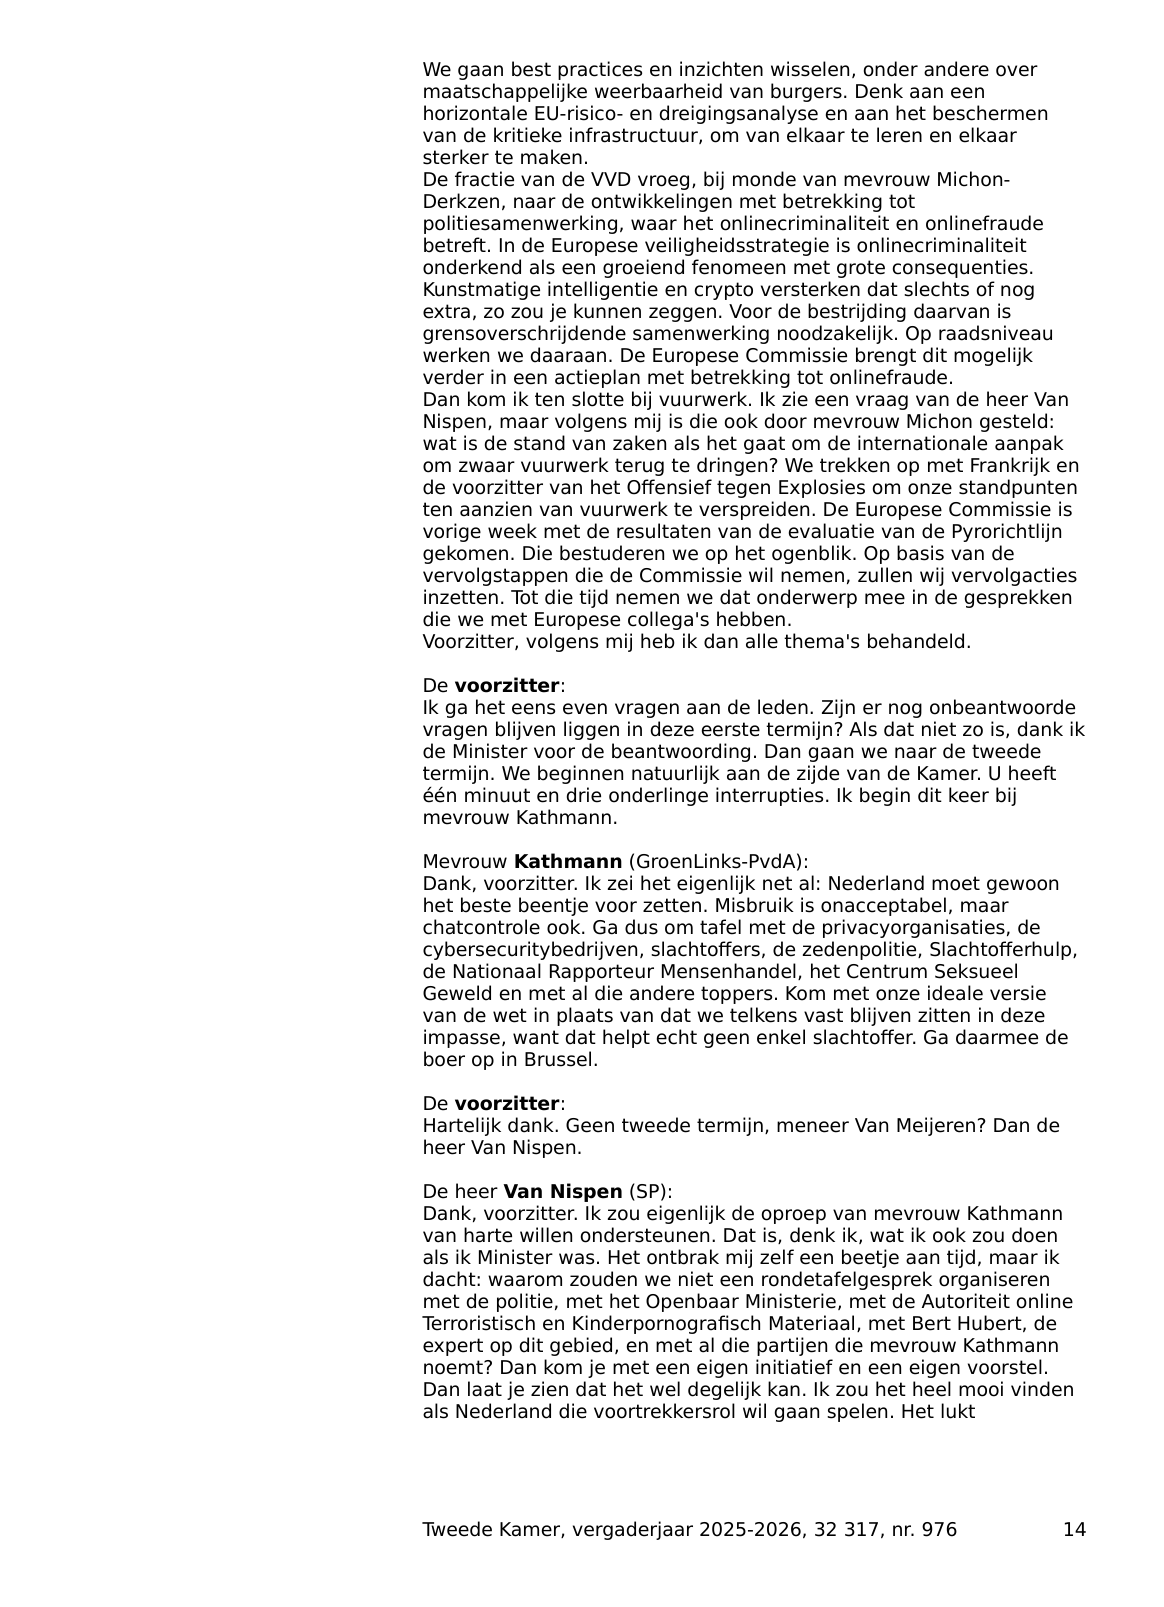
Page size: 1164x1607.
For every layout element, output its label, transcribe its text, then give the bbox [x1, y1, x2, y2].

text Dank, voorzitter. Ik zei het eigenlijk net al: Nederland moet gewoon het beste beentje voor zetten. Misbruik is onacceptabel, maar chatcontrole ook. Ga dus om tafel met de privacyorganisaties, de cybersecuritybedrijven, slachtoffers, de zedenpolitie, Slachtofferhulp, de Nationaal Rapporteur Mensenhandel, het Centrum Seksueel Geweld en met al die andere toppers. Kom met onze ideale versie van de wet in plaats van dat we telkens vast blijven zitten in deze impasse, want dat helpt echt geen enkel slachtoffer. Ga daarmee de boer op in Brussel. [422, 873, 1087, 1071]
text De heer Van Nispen (SP): [422, 1181, 1087, 1203]
text De voorzitter: [422, 1093, 1087, 1115]
text Hartelijk dank. Geen tweede termijn, meneer Van Meijeren? Dan de heer Van Nispen. [422, 1115, 1087, 1159]
text De voorzitter: [422, 675, 1087, 697]
text Voorzitter, volgens mij heb ik dan alle thema's behandeld. [422, 631, 1087, 652]
text Mevrouw Kathmann (GroenLinks-PvdA): [422, 851, 1087, 873]
text Dan kom ik ten slotte bij vuurwerk. Ik zie een vraag van de heer Van Nispen, maar volgens mij is die ook door mevrouw Michon gesteld: wat is de stand van zaken als het gaat om de internationale aanpak om zwaar vuurwerk terug te dringen? We trekken op met Frankrijk en de voorzitter van het Offensief tegen Explosies om onze standpunten ten aanzien van vuurwerk te verspreiden. De Europese Commissie is vorige week met de resultaten van de evaluatie van de Pyrorichtlijn gekomen. Die bestuderen we op het ogenblik. Op basis van de vervolgstappen die de Commissie wil nemen, zullen wij vervolgacties inzetten. Tot die tijd nemen we dat onderwerp mee in de gesprekken die we met Europese collega's hebben. [422, 389, 1087, 631]
text Dank, voorzitter. Ik zou eigenlijk de oproep van mevrouw Kathmann van harte willen ondersteunen. Dat is, denk ik, wat ik ook zou doen als ik Minister was. Het ontbrak mij zelf een beetje aan tijd, maar ik dacht: waarom zouden we niet een rondetafelgesprek organiseren met de politie, met het Openbaar Ministerie, met de Autoriteit online Terroristisch en Kinderpornografisch Materiaal, met Bert Hubert, de expert op dit gebied, en met al die partijen die mevrouw Kathmann noemt? Dan kom je met een eigen initiatief en een eigen voorstel. Dan laat je zien dat het wel degelijk kan. Ik zou het heel mooi vinden als Nederland die voortrekkersrol wil gaan spelen. Het lukt [422, 1203, 1087, 1423]
text We gaan best practices en inzichten wisselen, onder andere over maatschappelijke weerbaarheid van burgers. Denk aan een horizontale EU-risico- en dreigingsanalyse en aan het beschermen van de kritieke infrastructuur, om van elkaar te leren en elkaar sterker te maken. [422, 59, 1087, 169]
text Ik ga het eens even vragen aan de leden. Zijn er nog onbeantwoorde vragen blijven liggen in deze eerste termijn? Als dat niet zo is, dank ik de Minister voor de beantwoording. Dan gaan we naar de tweede termijn. We beginnen natuurlijk aan de zijde van de Kamer. U heeft één minuut en drie onderlinge interrupties. Ik begin dit keer bij mevrouw Kathmann. [422, 697, 1087, 828]
text De fractie van de VVD vroeg, bij monde van mevrouw Michon-Derkzen, naar de ontwikkelingen met betrekking tot politiesamenwerking, waar het onlinecriminaliteit en onlinefraude betreft. In de Europese veiligheidsstrategie is onlinecriminaliteit onderkend als een groeiend fenomeen met grote consequenties. Kunstmatige intelligentie en crypto versterken dat slechts of nog extra, zo zou je kunnen zeggen. Voor de bestrijding daarvan is grensoverschrijdende samenwerking noodzakelijk. Op raadsniveau werken we daaraan. De Europese Commissie brengt dit mogelijk verder in een actieplan met betrekking tot onlinefraude. [422, 169, 1087, 389]
